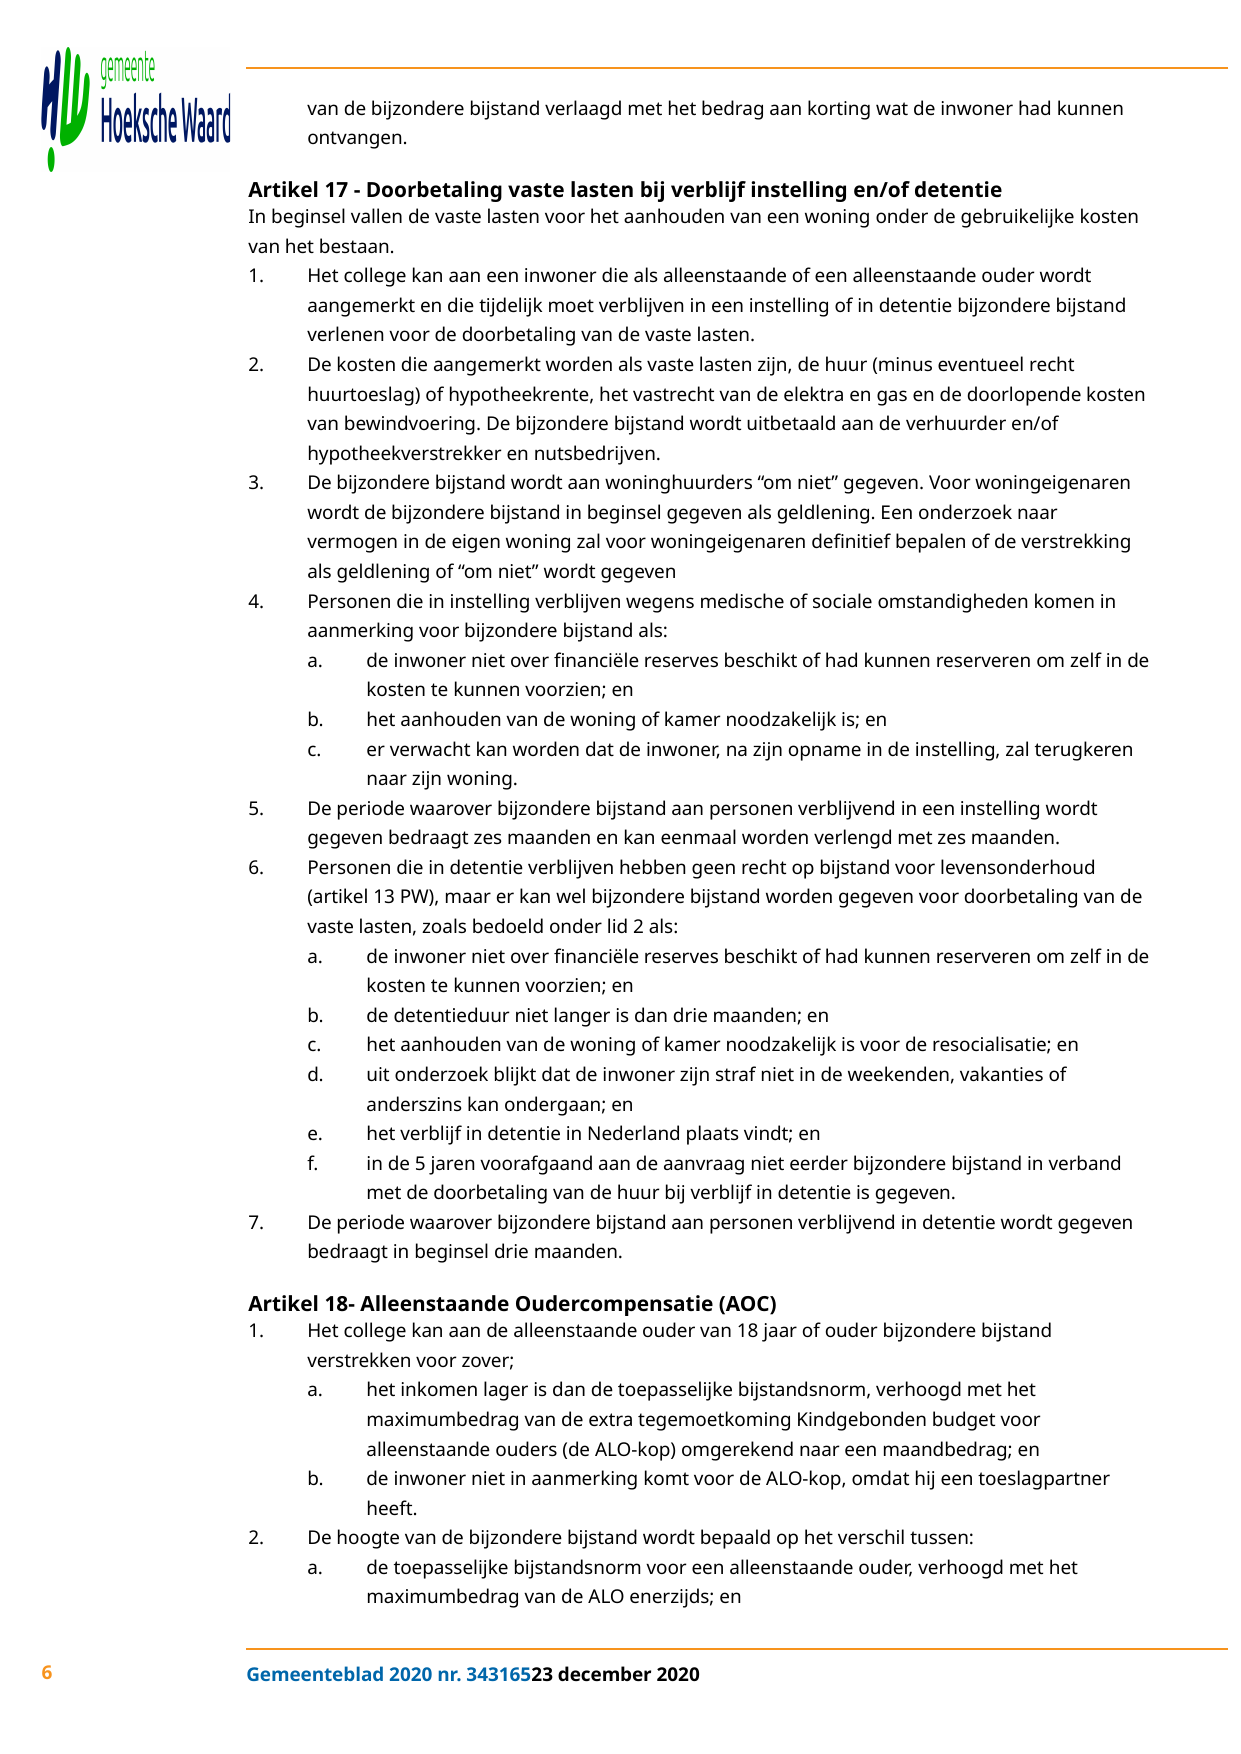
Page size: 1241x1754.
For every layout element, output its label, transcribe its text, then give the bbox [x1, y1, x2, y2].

list de inwoner niet in aanmerking komt voor de ALO-kop, omdat hij een toeslagpartner heeft. [307, 1465, 1152, 1521]
list het aanhouden van de woning of kamer noodzakelijk is voor de resocialisatie; en [307, 1032, 1152, 1057]
list er verwacht kan worden dat de inwoner, na zijn opname in de instelling, zal terugkeren naar zijn woning. [307, 736, 1152, 791]
text Artikel 17 - Doorbetaling vaste lasten bij verblijf instelling en/of detentie [248, 175, 1152, 203]
list Personen die in detentie verblijven hebben geen recht op bijstand voor levensonderhoud (artikel 13 PW), maar er kan wel bijzondere bijstand worden gegeven voor doorbetaling van de vaste lasten, zoals bedoeld onder lid 2 als: [248, 854, 1152, 939]
list De periode waarover bijzondere bijstand aan personen verblijvend in detentie wordt gegeven bedraagt in beginsel drie maanden. [248, 1209, 1152, 1264]
list de inwoner niet over financiële reserves beschikt of had kunnen reserveren om zelf in de kosten te kunnen voorzien; en [307, 943, 1152, 998]
list De hoogte van de bijzondere bijstand wordt bepaald op het verschil tussen: [248, 1524, 1152, 1550]
list uit onderzoek blijkt dat de inwoner zijn straf niet in de weekenden, vakanties of anderszins kan ondergaan; en [307, 1061, 1152, 1116]
list Personen die in instelling verblijven wegens medische of sociale omstandigheden komen in aanmerking voor bijzondere bijstand als: [248, 588, 1152, 643]
text Artikel 18- Alleenstaande Oudercompensatie (AOC) [248, 1289, 1152, 1317]
list De kosten die aangemerkt worden als vaste lasten zijn, de huur (minus eventueel recht huurtoeslag) of hypotheekrente, het vastrecht van de elektra en gas en de doorlopende kosten van bewindvoering. De bijzondere bijstand wordt uitbetaald aan de verhuurder en/of hypotheekverstrekker en nutsbedrijven. [248, 351, 1152, 466]
list Het college kan aan de alleenstaande ouder van 18 jaar of ouder bijzondere bijstand verstrekken voor zover; [248, 1317, 1152, 1373]
list het inkomen lager is dan de toepasselijke bijstandsnorm, verhoogd met het maximumbedrag van de extra tegemoetkoming Kindgebonden budget voor alleenstaande ouders (de ALO-kop) omgerekend naar een maandbedrag; en [307, 1377, 1152, 1462]
list in de 5 jaren voorafgaand aan de aanvraag niet eerder bijzondere bijstand in verband met de doorbetaling van de huur bij verblijf in detentie is gegeven. [307, 1150, 1152, 1205]
list de detentieduur niet langer is dan drie maanden; en [307, 1002, 1152, 1028]
list het aanhouden van de woning of kamer noodzakelijk is; en [307, 706, 1152, 732]
text In beginsel vallen de vaste lasten voor het aanhouden van een woning onder de gebruikelijke kosten van het bestaan. [248, 203, 1152, 258]
list De bijzondere bijstand wordt aan woninghuurders “om niet” gegeven. Voor woningeigenaren wordt de bijzondere bijstand in beginsel gegeven als geldlening. Een onderzoek naar vermogen in de eigen woning zal voor woningeigenaren definitief bepalen of de verstrekking als geldlening of “om niet” wordt gegeven [248, 469, 1152, 584]
list het verblijf in detentie in Nederland plaats vindt; en [307, 1120, 1152, 1146]
list de inwoner niet over financiële reserves beschikt of had kunnen reserveren om zelf in de kosten te kunnen voorzien; en [307, 647, 1152, 702]
list van de bijzondere bijstand verlaagd met het bedrag aan korting wat de inwoner had kunnen ontvangen. [248, 95, 1152, 150]
list De periode waarover bijzondere bijstand aan personen verblijvend in een instelling wordt gegeven bedraagt zes maanden en kan eenmaal worden verlengd met zes maanden. [248, 795, 1152, 850]
list de toepasselijke bijstandsnorm voor een alleenstaande ouder, verhoogd met het maximumbedrag van de ALO enerzijds; en [307, 1554, 1152, 1609]
list Het college kan aan een inwoner die als alleenstaande of een alleenstaande ouder wordt aangemerkt en die tijdelijk moet verblijven in een instelling of in detentie bijzondere bijstand verlenen voor de doorbetaling van de vaste lasten. [248, 262, 1152, 347]
picture [41, 47, 231, 172]
